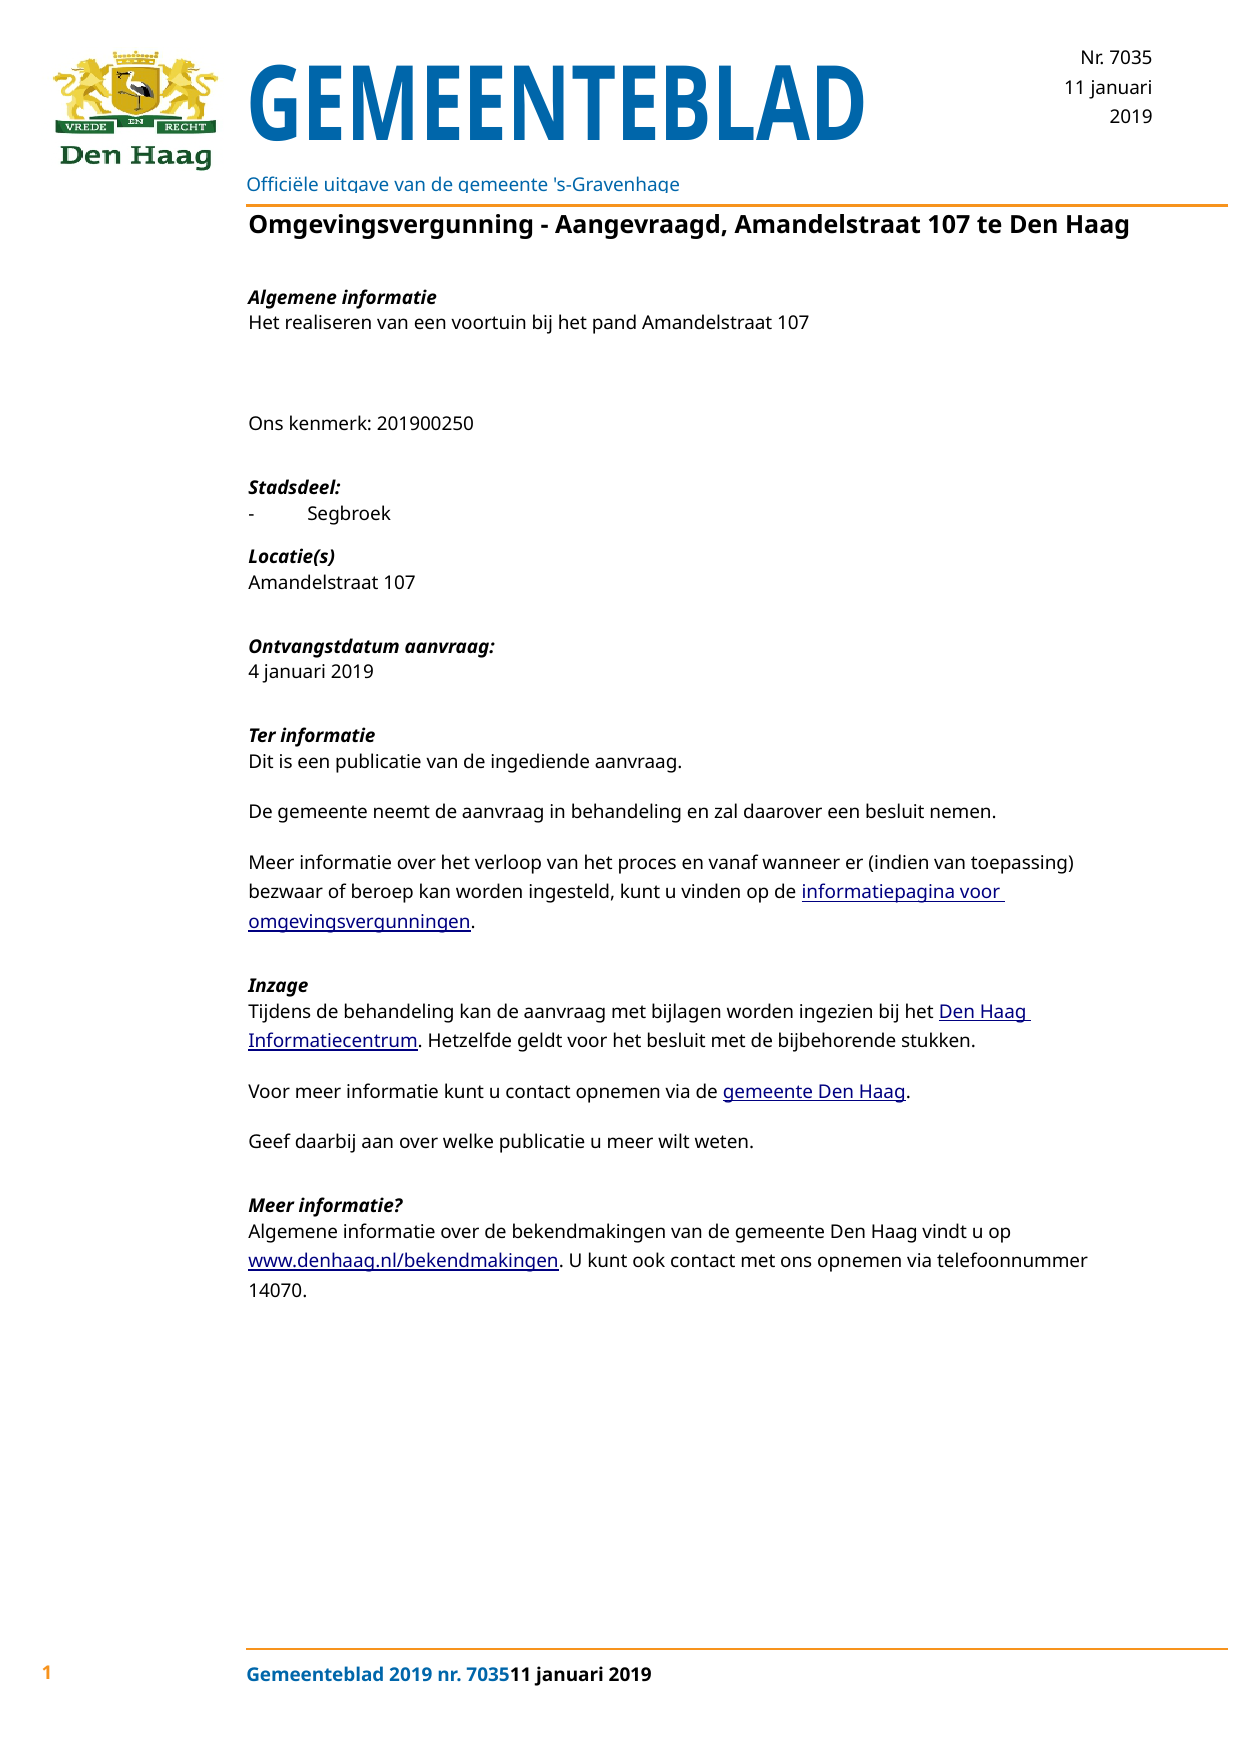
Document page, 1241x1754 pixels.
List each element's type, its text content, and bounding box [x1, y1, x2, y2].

text Inzage [248, 972, 1152, 998]
text Voor meer informatie kunt u contact opnemen via de gemeente Den Haag. [248, 1078, 1152, 1104]
picture [41, 47, 231, 172]
text Meer informatie over het verloop van het proces en vanaf wanneer er (indien van toepassing) bezwaar of beroep kan worden ingesteld, kunt u vinden op de informatiepagina voor omgevingsvergunningen. [248, 849, 1152, 934]
text Algemene informatie [248, 284, 1152, 309]
text Tijdens de behandeling kan de aanvraag met bijlagen worden ingezien bij het Den Haag Informatiecentrum. Hetzelfde geldt voor het besluit met de bijbehorende stukken. [248, 998, 1152, 1053]
text Ons kenmerk: 201900250 [248, 410, 1152, 436]
text De gemeente neemt de aanvraag in behandeling en zal daarover een besluit nemen. [248, 799, 1152, 824]
text Amandelstraat 107 [248, 569, 1152, 595]
list Segbroek [248, 500, 1152, 526]
text Stadsdeel: [248, 474, 1152, 500]
text Ontvangstdatum aanvraag: [248, 633, 1152, 659]
text Algemene informatie over de bekendmakingen van de gemeente Den Haag vindt u op www.denhaag.nl/bekendmakingen. U kunt ook contact met ons opnemen via telefoonnummer 14070. [248, 1218, 1152, 1303]
text Meer informatie? [248, 1192, 1152, 1218]
text Locatie(s) [248, 543, 1152, 569]
text 4 januari 2019 [248, 659, 1152, 684]
text Omgevingsvergunning - Aangevraagd, Amandelstraat 107 te Den Haag [248, 207, 1152, 241]
text Ter informatie [248, 723, 1152, 748]
text Dit is een publicatie van de ingediende aanvraag. [248, 748, 1152, 774]
text Het realiseren van een voortuin bij het pand Amandelstraat 107 [248, 309, 1152, 335]
text Geef daarbij aan over welke publicatie u meer wilt weten. [248, 1128, 1152, 1154]
